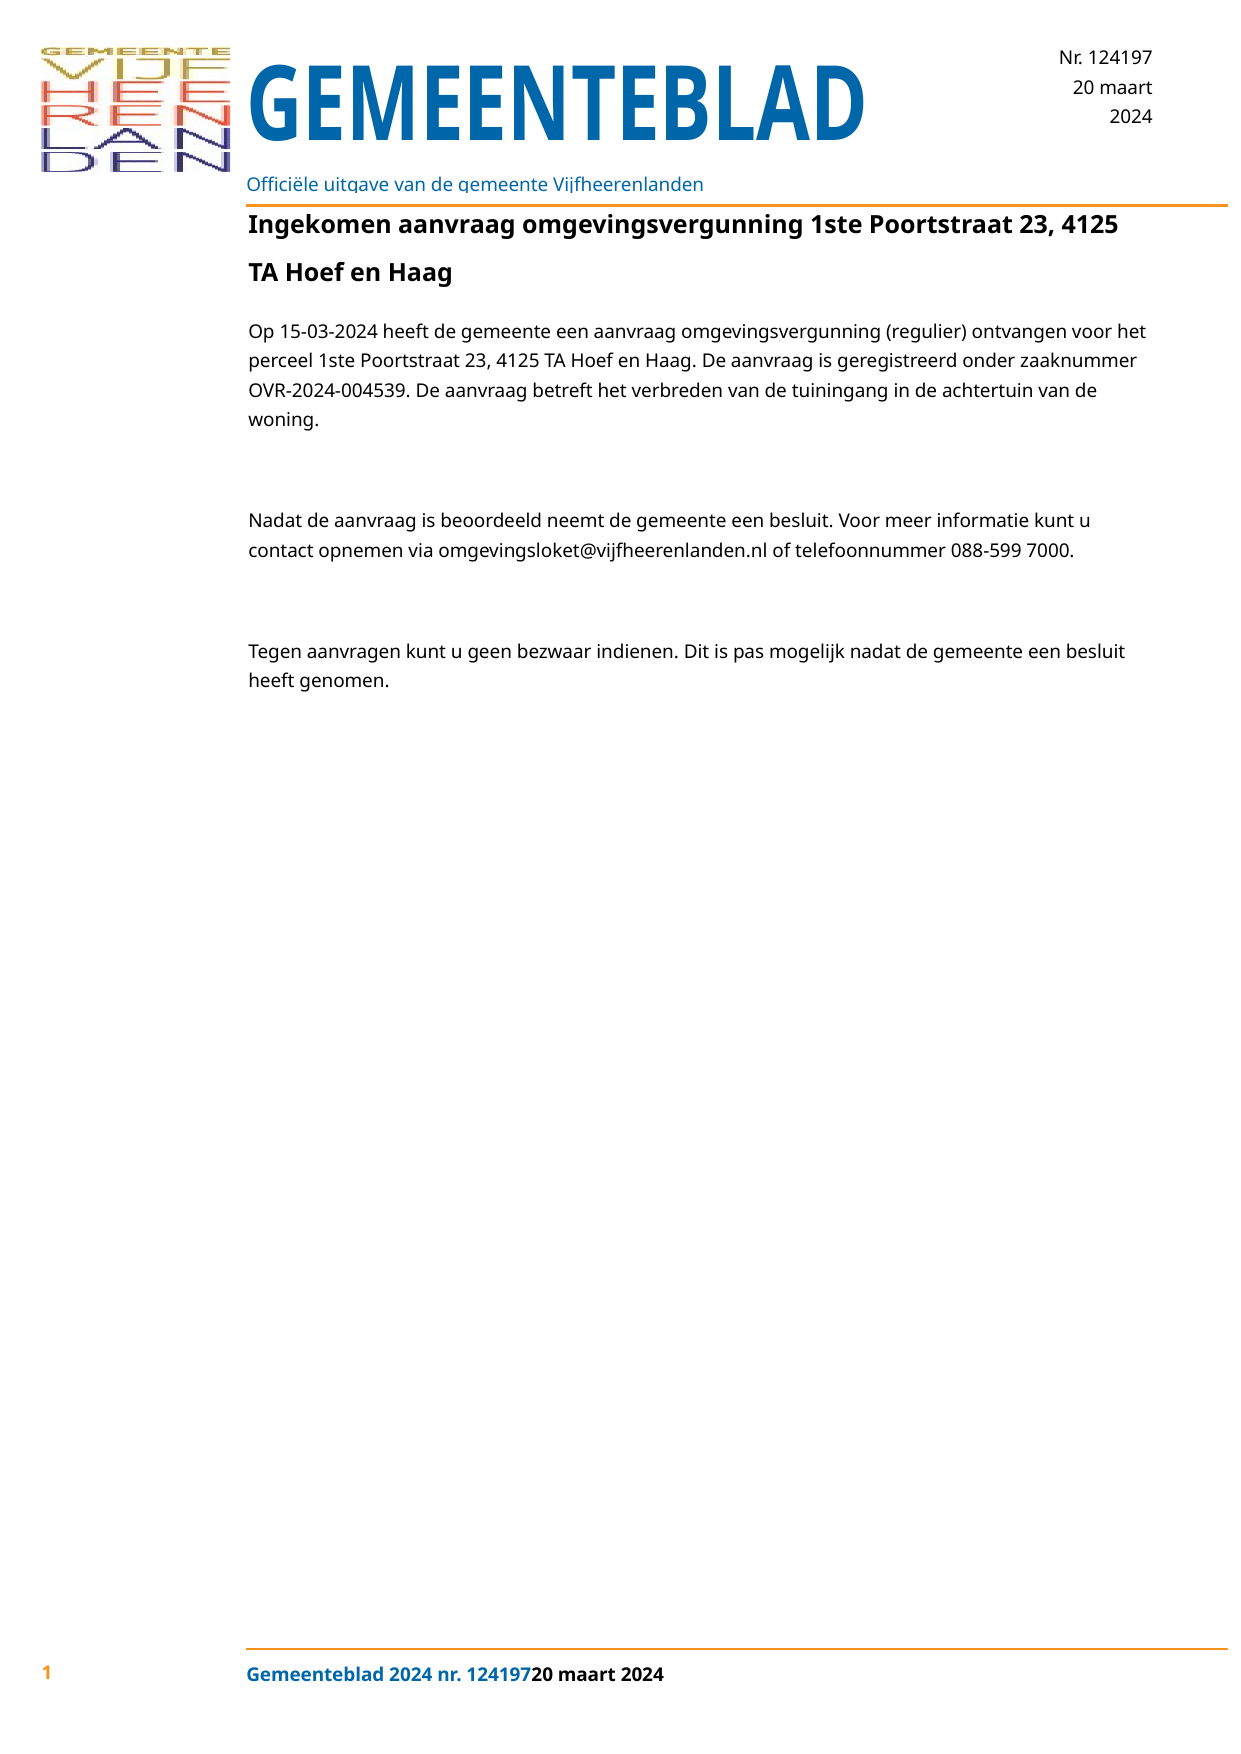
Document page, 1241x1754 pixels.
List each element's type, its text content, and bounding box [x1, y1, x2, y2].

text Op 15-03-2024 heeft de gemeente een aanvraag omgevingsvergunning (regulier) ontvangen voor het perceel 1ste Poortstraat 23, 4125 TA Hoef en Haag. De aanvraag is geregistreerd onder zaaknummer OVR-2024-004539. De aanvraag betreft het verbreden van de tuiningang in de achtertuin van de woning. [248, 318, 1152, 432]
text Tegen aanvragen kunt u geen bezwaar indienen. Dit is pas mogelijk nadat de gemeente een besluit heeft genomen. [248, 638, 1152, 693]
picture [41, 47, 231, 172]
text Ingekomen aanvraag omgevingsvergunning 1ste Poortstraat 23, 4125 TA Hoef en Haag [248, 207, 1152, 288]
text Nadat de aanvraag is beoordeeld neemt de gemeente een besluit. Voor meer informatie kunt u contact opnemen via omgevingsloket@vijfheerenlanden.nl of telefoonnummer 088-599 7000. [248, 507, 1152, 563]
